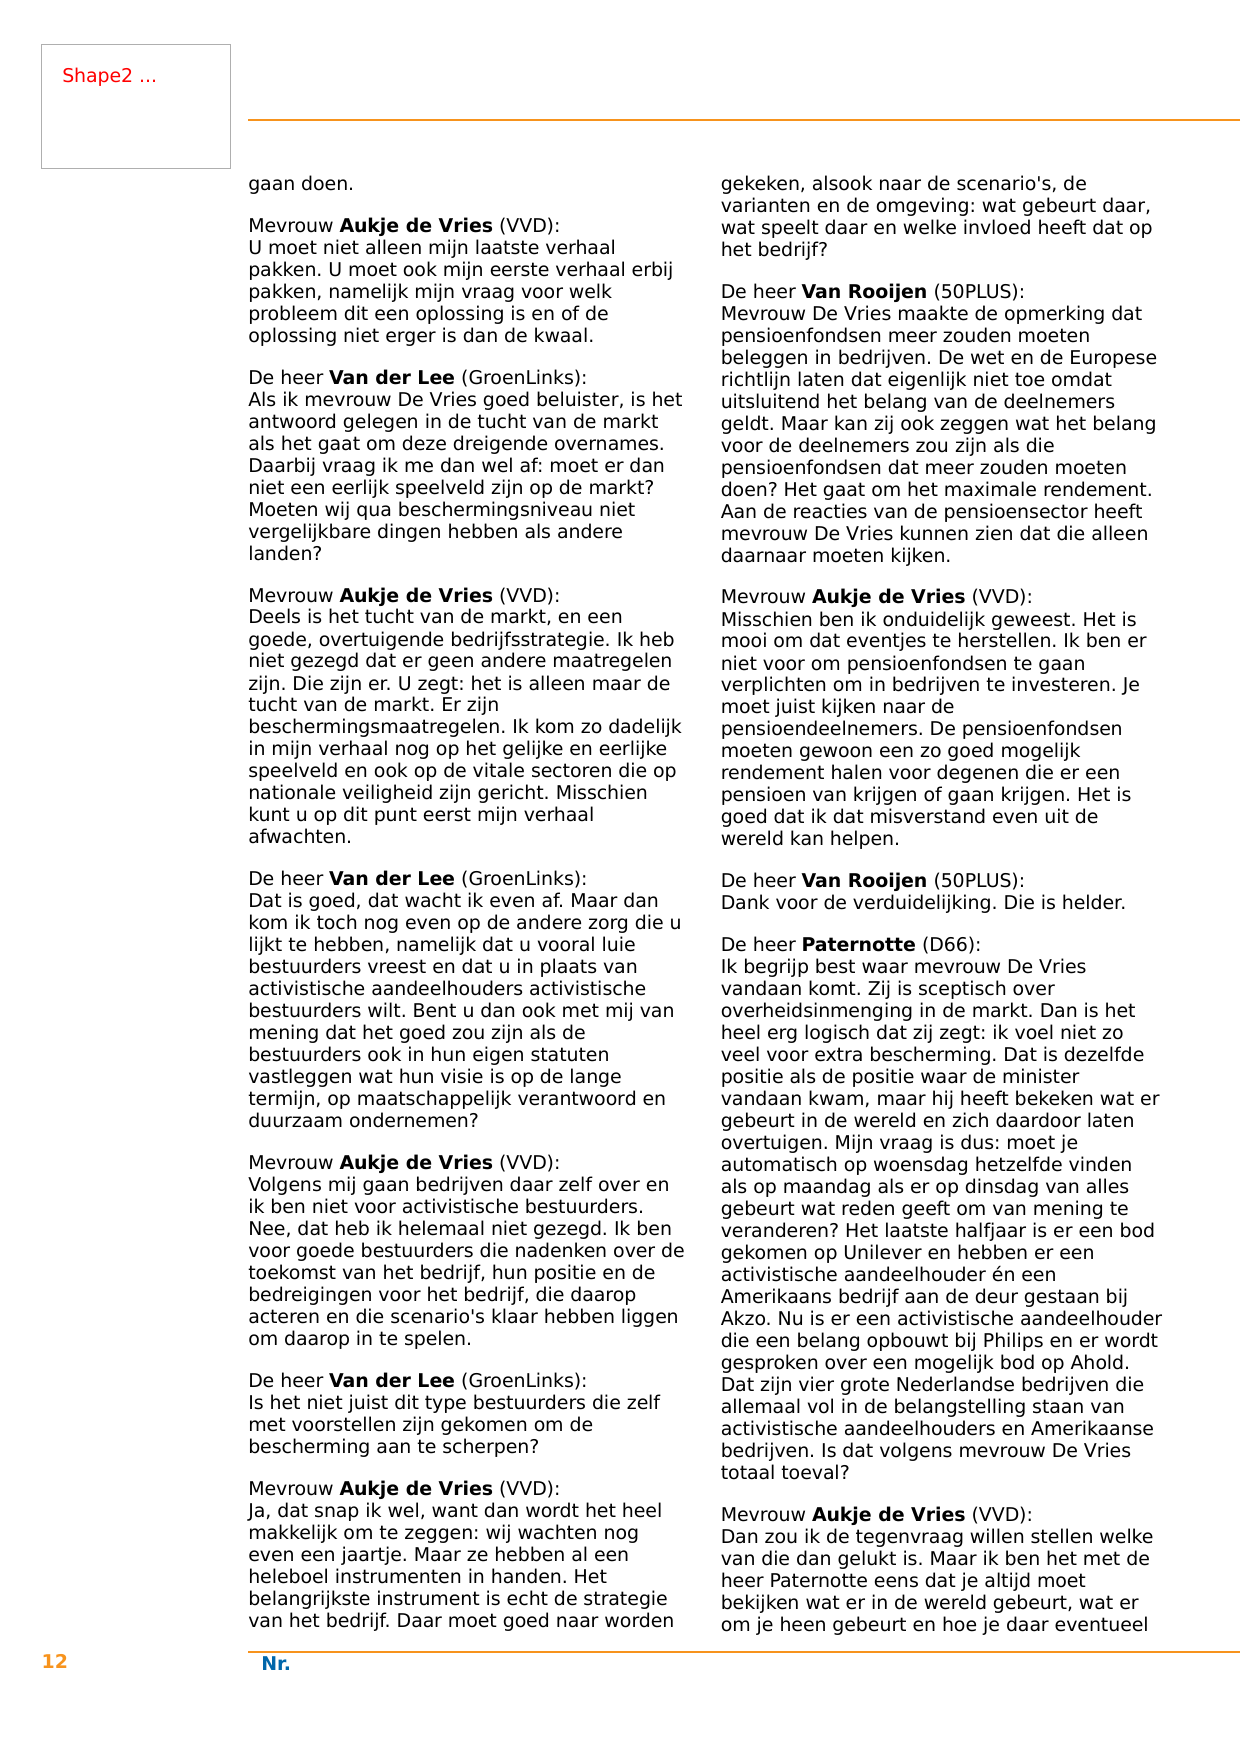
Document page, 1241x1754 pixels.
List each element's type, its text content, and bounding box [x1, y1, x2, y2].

text De heer Paternotte (D66): [721, 934, 1163, 956]
text Mevrouw Aukje de Vries (VVD): [248, 1478, 691, 1500]
text Deels is het tucht van de markt, en een goede, overtuigende bedrijfsstrategie. Ik heb niet gezegd dat er geen andere maatregelen zijn. Die zijn er. U zegt: het is alleen maar de tucht van de markt. Er zijn beschermingsmaatregelen. Ik kom zo dadelijk in mijn verhaal nog op het gelijke en eerlijke speelveld en ook op de vitale sectoren die op nationale veiligheid zijn gericht. Misschien kunt u op dit punt eerst mijn verhaal afwachten. [248, 606, 691, 848]
text Ik begrijp best waar mevrouw De Vries vandaan komt. Zij is sceptisch over overheidsinmenging in de markt. Dan is het heel erg logisch dat zij zegt: ik voel niet zo veel voor extra bescherming. Dat is dezelfde positie als de positie waar de minister vandaan kwam, maar hij heeft bekeken wat er gebeurt in de wereld en zich daardoor laten overtuigen. Mijn vraag is dus: moet je automatisch op woensdag hetzelfde vinden als op maandag als er op dinsdag van alles gebeurt wat reden geeft om van mening te veranderen? Het laatste halfjaar is er een bod gekomen op Unilever en hebben er een activistische aandeelhouder én een Amerikaans bedrijf aan de deur gestaan bij Akzo. Nu is er een activistische aandeelhouder die een belang opbouwt bij Philips en er wordt gesproken over een mogelijk bod op Ahold. Dat zijn vier grote Nederlandse bedrijven die allemaal vol in de belangstelling staan van activistische aandeelhouders en Amerikaanse bedrijven. Is dat volgens mevrouw De Vries totaal toeval? [721, 956, 1163, 1484]
text Misschien ben ik onduidelijk geweest. Het is mooi om dat eventjes te herstellen. Ik ben er niet voor om pensioenfondsen te gaan verplichten om in bedrijven te investeren. Je moet juist kijken naar de pensioendeelnemers. De pensioenfondsen moeten gewoon een zo goed mogelijk rendement halen voor degenen die er een pensioen van krijgen of gaan krijgen. Het is goed dat ik dat misverstand even uit de wereld kan helpen. [721, 608, 1163, 850]
text U moet niet alleen mijn laatste verhaal pakken. U moet ook mijn eerste verhaal erbij pakken, namelijk mijn vraag voor welk probleem dit een oplossing is en of de oplossing niet erger is dan de kwaal. [248, 237, 691, 347]
text Mevrouw De Vries maakte de opmerking dat pensioenfondsen meer zouden moeten beleggen in bedrijven. De wet en de Europese richtlijn laten dat eigenlijk niet toe omdat uitsluitend het belang van de deelnemers geldt. Maar kan zij ook zeggen wat het belang voor de deelnemers zou zijn als die pensioenfondsen dat meer zouden moeten doen? Het gaat om het maximale rendement. Aan de reacties van de pensioensector heeft mevrouw De Vries kunnen zien dat die alleen daarnaar moeten kijken. [721, 303, 1163, 566]
text gaan doen. [248, 173, 691, 195]
text Volgens mij gaan bedrijven daar zelf over en ik ben niet voor activistische bestuurders. Nee, dat heb ik helemaal niet gezegd. Ik ben voor goede bestuurders die nadenken over de toekomst van het bedrijf, hun positie en de bedreigingen voor het bedrijf, die daarop acteren en die scenario's klaar hebben liggen om daarop in te spelen. [248, 1174, 691, 1350]
text Mevrouw Aukje de Vries (VVD): [248, 584, 691, 606]
text gekeken, alsook naar de scenario's, de varianten en de omgeving: wat gebeurt daar, wat speelt daar en welke invloed heeft dat op het bedrijf? [721, 173, 1163, 261]
text Mevrouw Aukje de Vries (VVD): [721, 586, 1163, 608]
text Mevrouw Aukje de Vries (VVD): [248, 215, 691, 237]
text De heer Van Rooijen (50PLUS): [721, 870, 1163, 892]
text De heer Van der Lee (GroenLinks): [248, 367, 691, 389]
text Ja, dat snap ik wel, want dan wordt het heel makkelijk om te zeggen: wij wachten nog even een jaartje. Maar ze hebben al een heleboel instrumenten in handen. Het belangrijkste instrument is echt de strategie van het bedrijf. Daar moet goed naar worden [248, 1500, 691, 1632]
text Dat is goed, dat wacht ik even af. Maar dan kom ik toch nog even op de andere zorg die u lijkt te hebben, namelijk dat u vooral luie bestuurders vreest en dat u in plaats van activistische aandeelhouders activistische bestuurders wilt. Bent u dan ook met mij van mening dat het goed zou zijn als de bestuurders ook in hun eigen statuten vastleggen wat hun visie is op de lange termijn, op maatschappelijk verantwoord en duurzaam ondernemen? [248, 890, 691, 1132]
text Dan zou ik de tegenvraag willen stellen welke van die dan gelukt is. Maar ik ben het met de heer Paternotte eens dat je altijd moet bekijken wat er in de wereld gebeurt, wat er om je heen gebeurt en hoe je daar eventueel [721, 1526, 1163, 1636]
text Dank voor de verduidelijking. Die is helder. [721, 892, 1163, 914]
text Als ik mevrouw De Vries goed beluister, is het antwoord gelegen in de tucht van de markt als het gaat om deze dreigende overnames. Daarbij vraag ik me dan wel af: moet er dan niet een eerlijk speelveld zijn op de markt? Moeten wij qua beschermingsniveau niet vergelijkbare dingen hebben als andere landen? [248, 389, 691, 564]
text Mevrouw Aukje de Vries (VVD): [721, 1504, 1163, 1526]
text De heer Van der Lee (GroenLinks): [248, 868, 691, 890]
text De heer Van Rooijen (50PLUS): [721, 281, 1163, 303]
text De heer Van der Lee (GroenLinks): [248, 1370, 691, 1392]
text Is het niet juist dit type bestuurders die zelf met voorstellen zijn gekomen om de bescherming aan te scherpen? [248, 1392, 691, 1458]
text Mevrouw Aukje de Vries (VVD): [248, 1152, 691, 1174]
